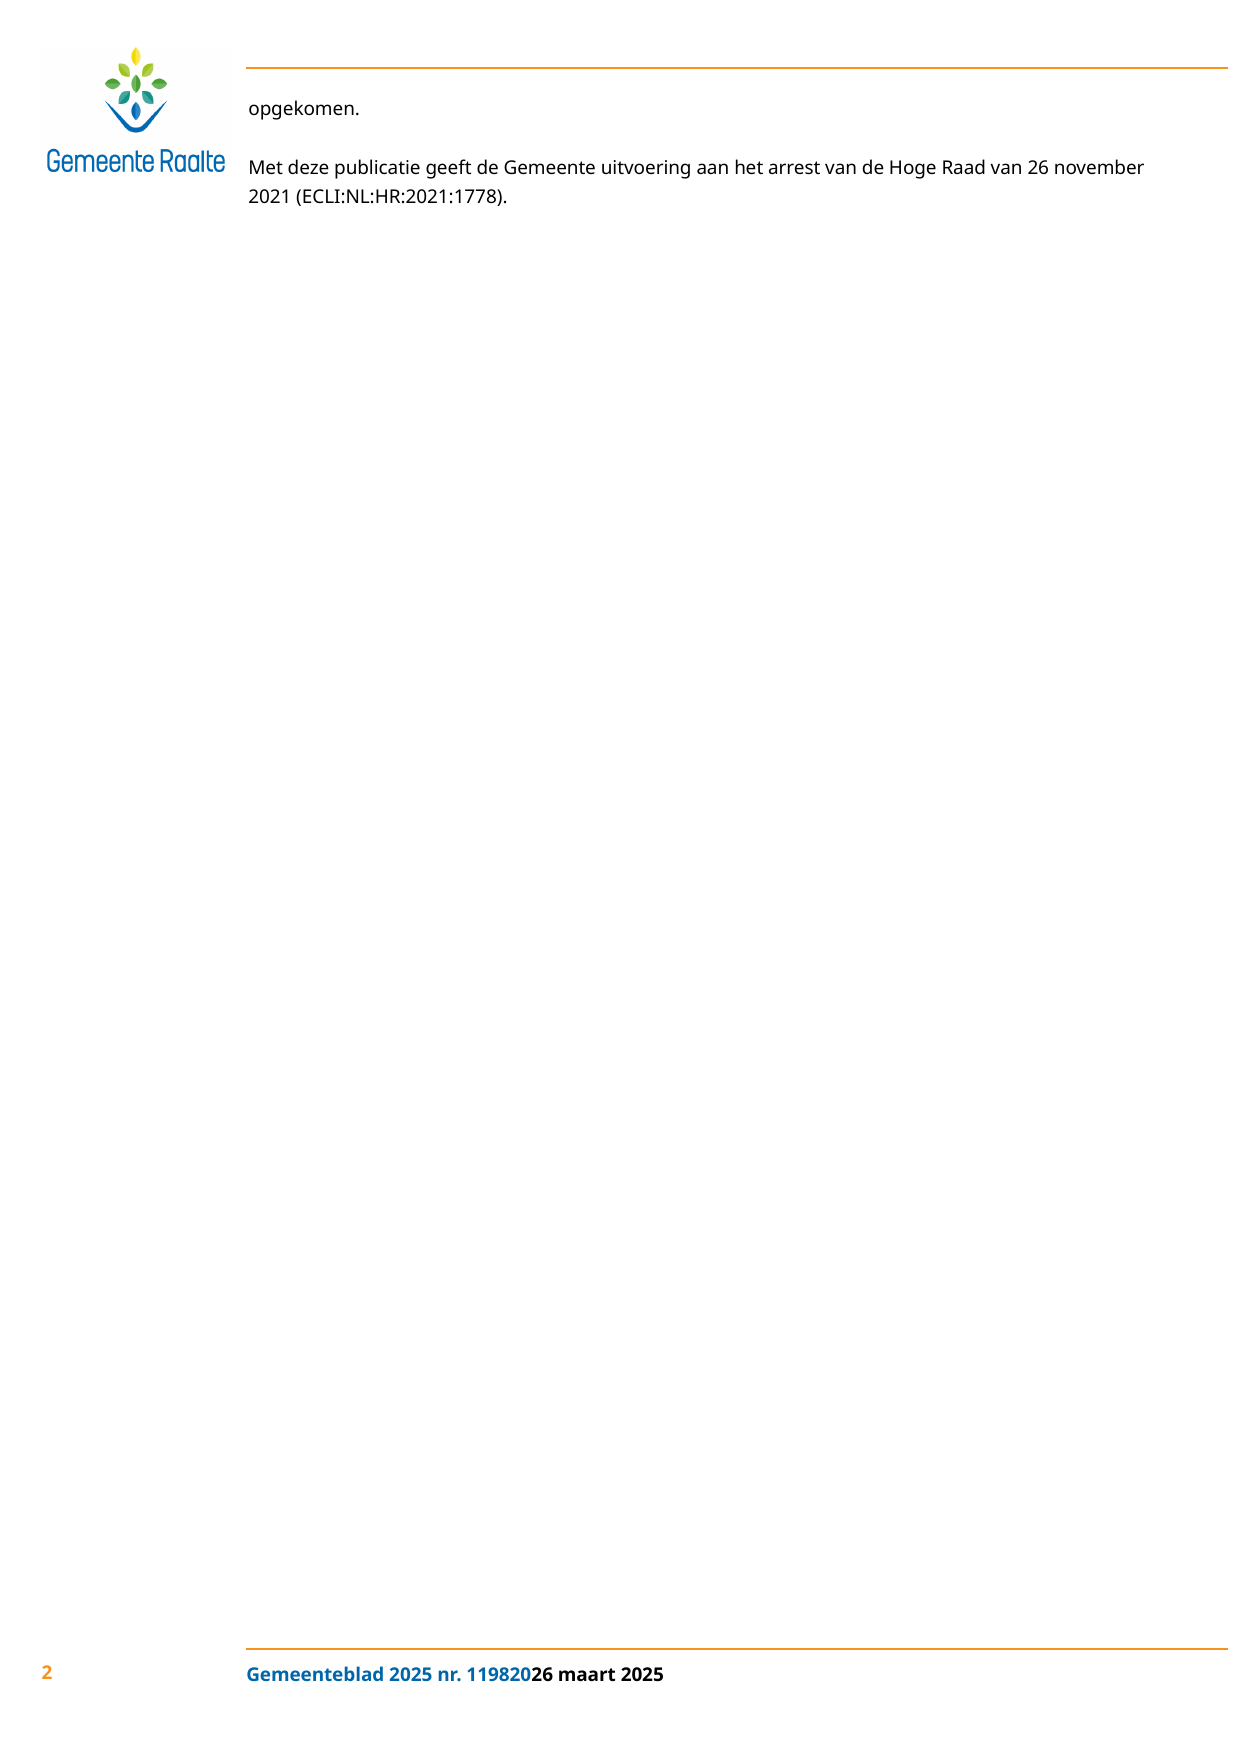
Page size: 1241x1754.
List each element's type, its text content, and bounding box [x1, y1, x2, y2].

text Met deze publicatie geeft de Gemeente uitvoering aan het arrest van de Hoge Raad van 26 november 2021 (ECLI:NL:HR:2021:1778). [248, 154, 1152, 209]
picture [41, 47, 231, 172]
text opgekomen. [248, 95, 1152, 121]
